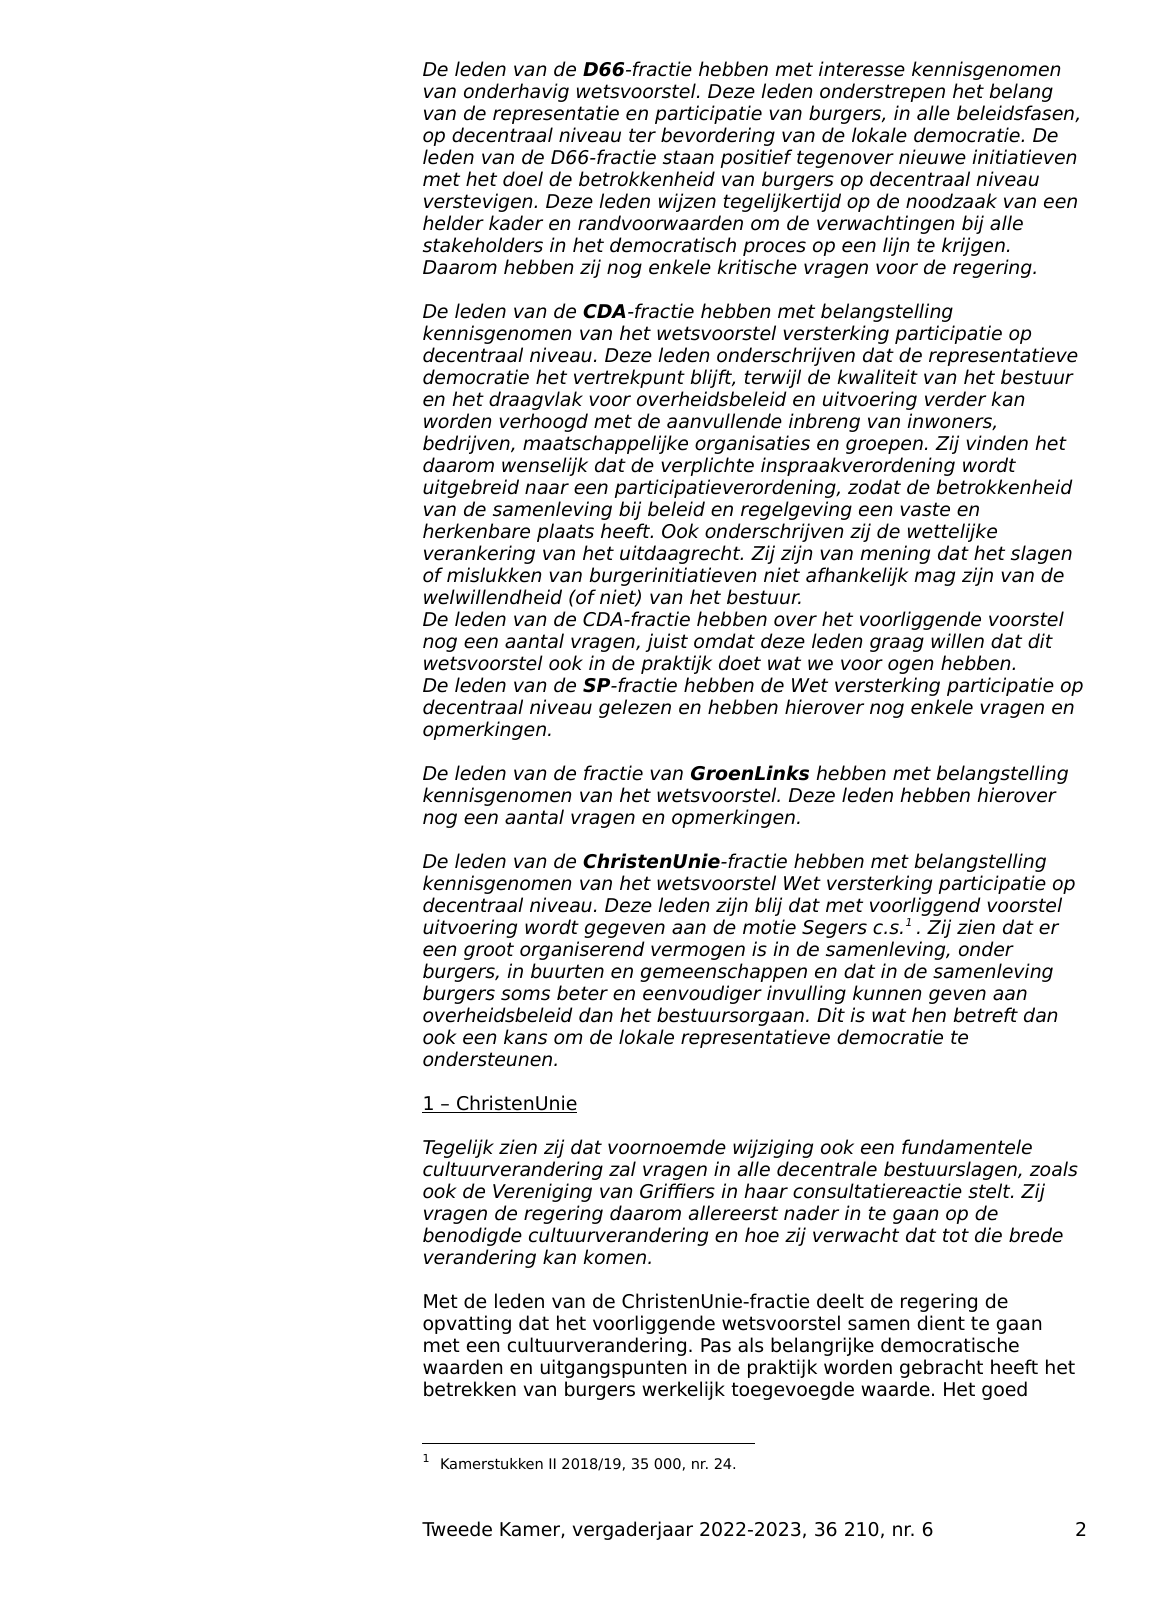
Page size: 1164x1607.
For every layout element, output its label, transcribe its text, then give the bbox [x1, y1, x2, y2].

text Kamerstukken II 2018/19, 35 000, nr. 24. [422, 1452, 1087, 1474]
text De leden van de fractie van GroenLinks hebben met belangstelling kennisgenomen van het wetsvoorstel. Deze leden hebben hierover nog een aantal vragen en opmerkingen. [422, 763, 1087, 829]
text De leden van de CDA-fractie hebben met belangstelling kennisgenomen van het wetsvoorstel versterking participatie op decentraal niveau. Deze leden onderschrijven dat de representatieve democratie het vertrekpunt blijft, terwijl de kwaliteit van het bestuur en het draagvlak voor overheidsbeleid en uitvoering verder kan worden verhoogd met de aanvullende inbreng van inwoners, bedrijven, maatschappelijke organisaties en groepen. Zij vinden het daarom wenselijk dat de verplichte inspraakverordening wordt uitgebreid naar een participatieverordening, zodat de betrokkenheid van de samenleving bij beleid en regelgeving een vaste en herkenbare plaats heeft. Ook onderschrijven zij de wettelijke verankering van het uitdaagrecht. Zij zijn van mening dat het slagen of mislukken van burgerinitiatieven niet afhankelijk mag zijn van de welwillendheid (of niet) van het bestuur. [422, 301, 1087, 609]
subtitle 1 – ChristenUnie [422, 1093, 1087, 1115]
text De leden van de D66-fractie hebben met interesse kennisgenomen van onderhavig wetsvoorstel. Deze leden onderstrepen het belang van de representatie en participatie van burgers, in alle beleidsfasen, op decentraal niveau ter bevordering van de lokale democratie. De leden van de D66-fractie staan positief tegenover nieuwe initiatieven met het doel de betrokkenheid van burgers op decentraal niveau verstevigen. Deze leden wijzen tegelijkertijd op de noodzaak van een helder kader en randvoorwaarden om de verwachtingen bij alle stakeholders in het democratisch proces op een lijn te krijgen. Daarom hebben zij nog enkele kritische vragen voor de regering. [422, 59, 1087, 279]
text De leden van de CDA-fractie hebben over het voorliggende voorstel nog een aantal vragen, juist omdat deze leden graag willen dat dit wetsvoorstel ook in de praktijk doet wat we voor ogen hebben. [422, 609, 1087, 675]
text De leden van de ChristenUnie-fractie hebben met belangstelling kennisgenomen van het wetsvoorstel Wet versterking participatie op decentraal niveau. Deze leden zijn blij dat met voorliggend voorstel uitvoering wordt gegeven aan de motie Segers c.s.. Zij zien dat er een groot organiserend vermogen is in de samenleving, onder burgers, in buurten en gemeenschappen en dat in de samenleving burgers soms beter en eenvoudiger invulling kunnen geven aan overheidsbeleid dan het bestuursorgaan. Dit is wat hen betreft dan ook een kans om de lokale representatieve democratie te ondersteunen. [422, 851, 1087, 1071]
text Tegelijk zien zij dat voornoemde wijziging ook een fundamentele cultuurverandering zal vragen in alle decentrale bestuurslagen, zoals ook de Vereniging van Griffiers in haar consultatiereactie stelt. Zij vragen de regering daarom allereerst nader in te gaan op de benodigde cultuurverandering en hoe zij verwacht dat tot die brede verandering kan komen. [422, 1137, 1087, 1269]
text Met de leden van de ChristenUnie-fractie deelt de regering de opvatting dat het voorliggende wetsvoorstel samen dient te gaan met een cultuurverandering. Pas als belangrijke democratische waarden en uitgangspunten in de praktijk worden gebracht heeft het betrekken van burgers werkelijk toegevoegde waarde. Het goed [422, 1291, 1087, 1401]
text De leden van de SP-fractie hebben de Wet versterking participatie op decentraal niveau gelezen en hebben hierover nog enkele vragen en opmerkingen. [422, 675, 1087, 741]
